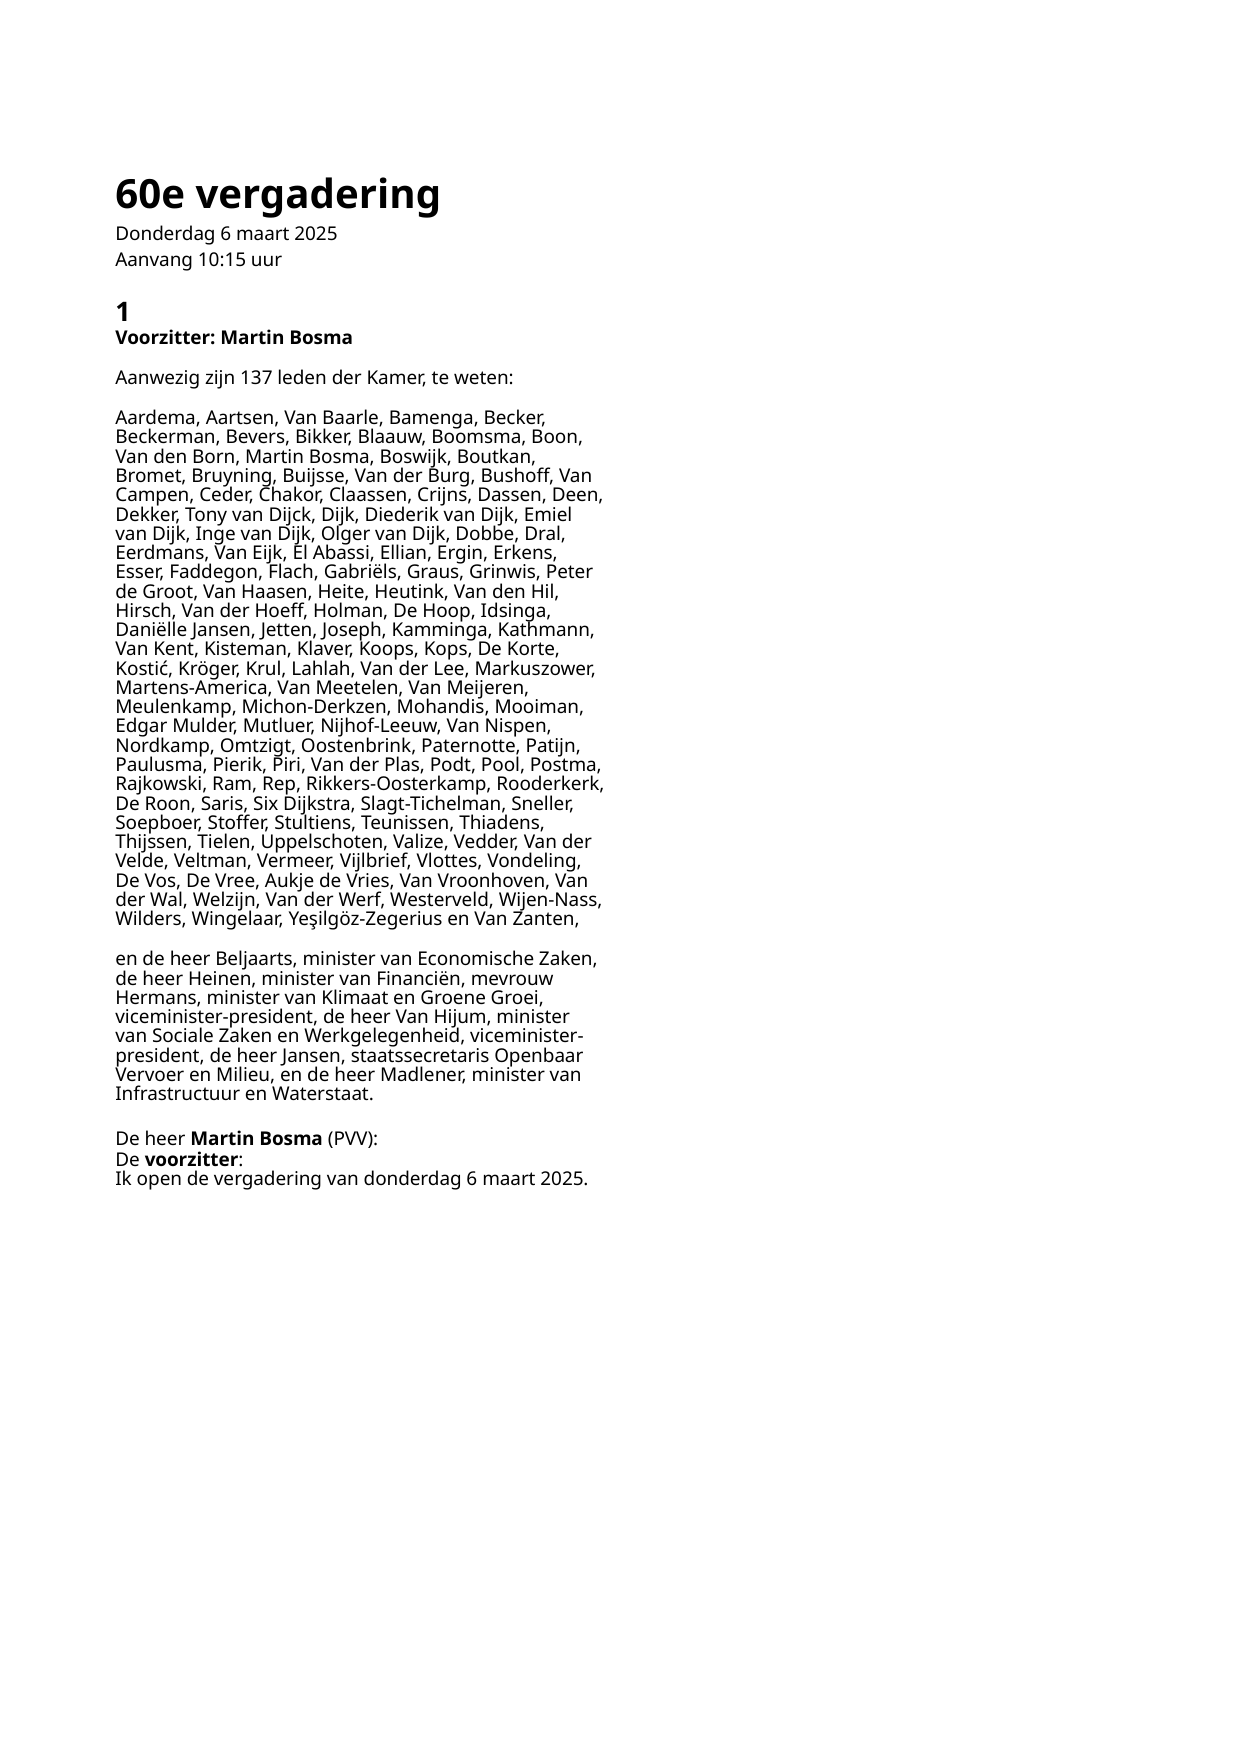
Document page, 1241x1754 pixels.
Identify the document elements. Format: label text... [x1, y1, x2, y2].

text 1 [115, 292, 605, 329]
text De heer Martin Bosma (PVV): [115, 1125, 605, 1151]
text en de heer Beljaarts, minister van Economische Zaken, de heer Heinen, minister van Financiën, mevrouw Hermans, minister van Klimaat en Groene Groei, viceminister-president, de heer Van Hijum, minister van Sociale Zaken en Werkgelegenheid, viceminister-president, de heer Jansen, staatssecretaris Openbaar Vervoer en Milieu, en de heer Madlener, minister van Infrastructuur en Waterstaat. [115, 950, 605, 1104]
text De voorzitter: [115, 1151, 605, 1170]
text Voorzitter: Martin Bosma [115, 329, 605, 348]
text 60e vergadering [115, 165, 605, 220]
text Aanwezig zijn 137 leden der Kamer, te weten: [115, 369, 605, 388]
text Aanvang 10:15 uur [115, 246, 605, 272]
text Donderdag 6 maart 2025 [115, 220, 605, 246]
text Ik open de vergadering van donderdag 6 maart 2025. [115, 1170, 605, 1189]
text Aardema, Aartsen, Van Baarle, Bamenga, Becker, Beckerman, Bevers, Bikker, Blaauw, Boomsma, Boon, Van den Born, Martin Bosma, Boswijk, Boutkan, Bromet, Bruyning, Buijsse, Van der Burg, Bushoff, Van Campen, Ceder, Chakor, Claassen, Crijns, Dassen, Deen, Dekker, Tony van Dijck, Dijk, Diederik van Dijk, Emiel van Dijk, Inge van Dijk, Olger van Dijk, Dobbe, Dral, Eerdmans, Van Eijk, El Abassi, Ellian, Ergin, Erkens, Esser, Faddegon, Flach, Gabriëls, Graus, Grinwis, Peter de Groot, Van Haasen, Heite, Heutink, Van den Hil, Hirsch, Van der Hoeff, Holman, De Hoop, Idsinga, Daniëlle Jansen, Jetten, Joseph, Kamminga, Kathmann, Van Kent, Kisteman, Klaver, Koops, Kops, De Korte, Kostić, Kröger, Krul, Lahlah, Van der Lee, Markuszower, Martens-America, Van Meetelen, Van Meijeren, Meulenkamp, Michon-Derkzen, Mohandis, Mooiman, Edgar Mulder, Mutluer, Nijhof-Leeuw, Van Nispen, Nordkamp, Omtzigt, Oostenbrink, Paternotte, Patijn, Paulusma, Pierik, Piri, Van der Plas, Podt, Pool, Postma, Rajkowski, Ram, Rep, Rikkers-Oosterkamp, Rooderkerk, De Roon, Saris, Six Dijkstra, Slagt-Tichelman, Sneller, Soepboer, Stoffer, Stultiens, Teunissen, Thiadens, Thijssen, Tielen, Uppelschoten, Valize, Vedder, Van der Velde, Veltman, Vermeer, Vijlbrief, Vlottes, Vondeling, De Vos, De Vree, Aukje de Vries, Van Vroonhoven, Van der Wal, Welzijn, Van der Werf, Westerveld, Wijen-Nass, Wilders, Wingelaar, Yeşilgöz-Zegerius en Van Zanten, [115, 409, 605, 929]
